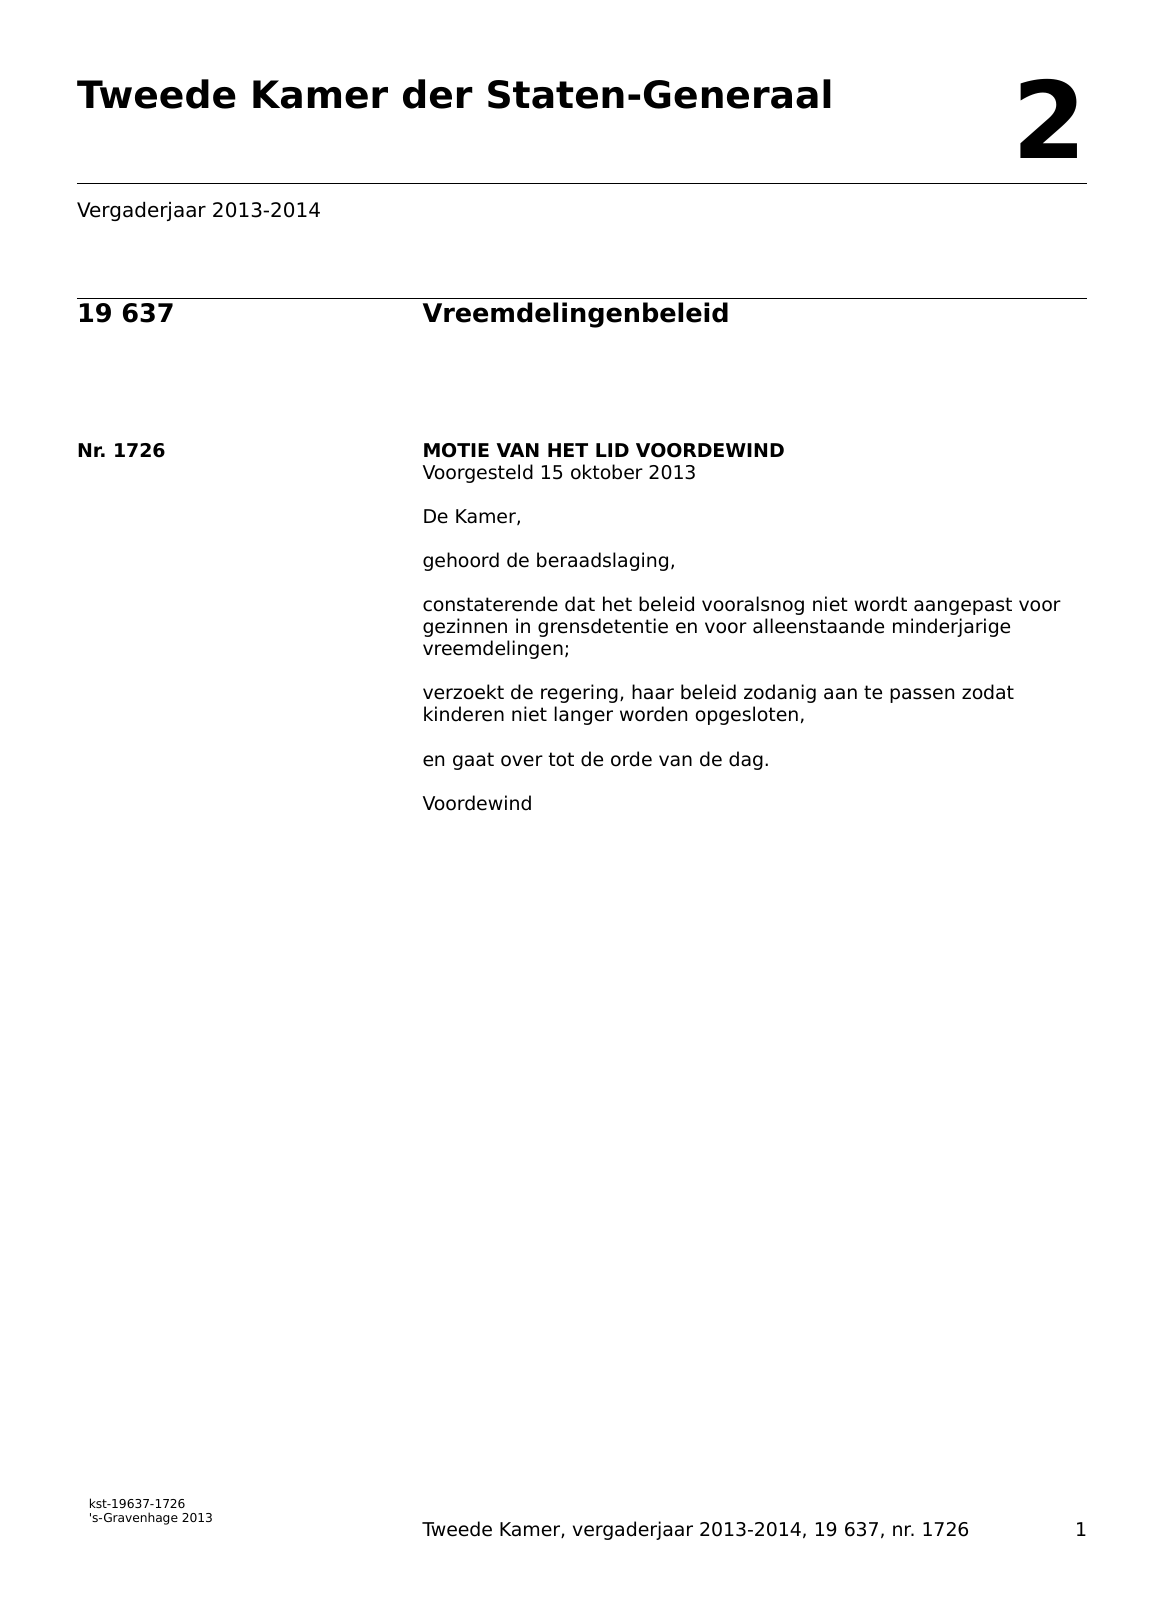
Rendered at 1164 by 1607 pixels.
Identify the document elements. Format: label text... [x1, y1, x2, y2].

table_header Tweede Kamer der Staten-Generaal [77, 59, 886, 183]
subtitle Nr. 1726 MOTIE VAN HET LID VOORDEWIND [77, 440, 1087, 462]
text Voorgesteld 15 oktober 2013 [422, 462, 1087, 484]
text gehoord de beraadslaging, [422, 550, 1087, 572]
table_cell Vergaderjaar 2013-2014 [77, 184, 1087, 298]
text Voordewind [422, 793, 1087, 814]
text kst-19637-1726 [88, 1497, 323, 1511]
text 's-Gravenhage 2013 [88, 1511, 323, 1525]
text verzoekt de regering, haar beleid zodanig aan te passen zodat kinderen niet langer worden opgesloten, [422, 682, 1087, 726]
table_header 2 [886, 59, 1087, 183]
text en gaat over tot de orde van de dag. [422, 748, 1087, 770]
subtitle 19 637 Vreemdelingenbeleid [77, 299, 1087, 329]
text De Kamer, [422, 506, 1087, 528]
text constaterende dat het beleid vooralsnog niet wordt aangepast voor gezinnen in grensdetentie en voor alleenstaande minderjarige vreemdelingen; [422, 594, 1087, 660]
